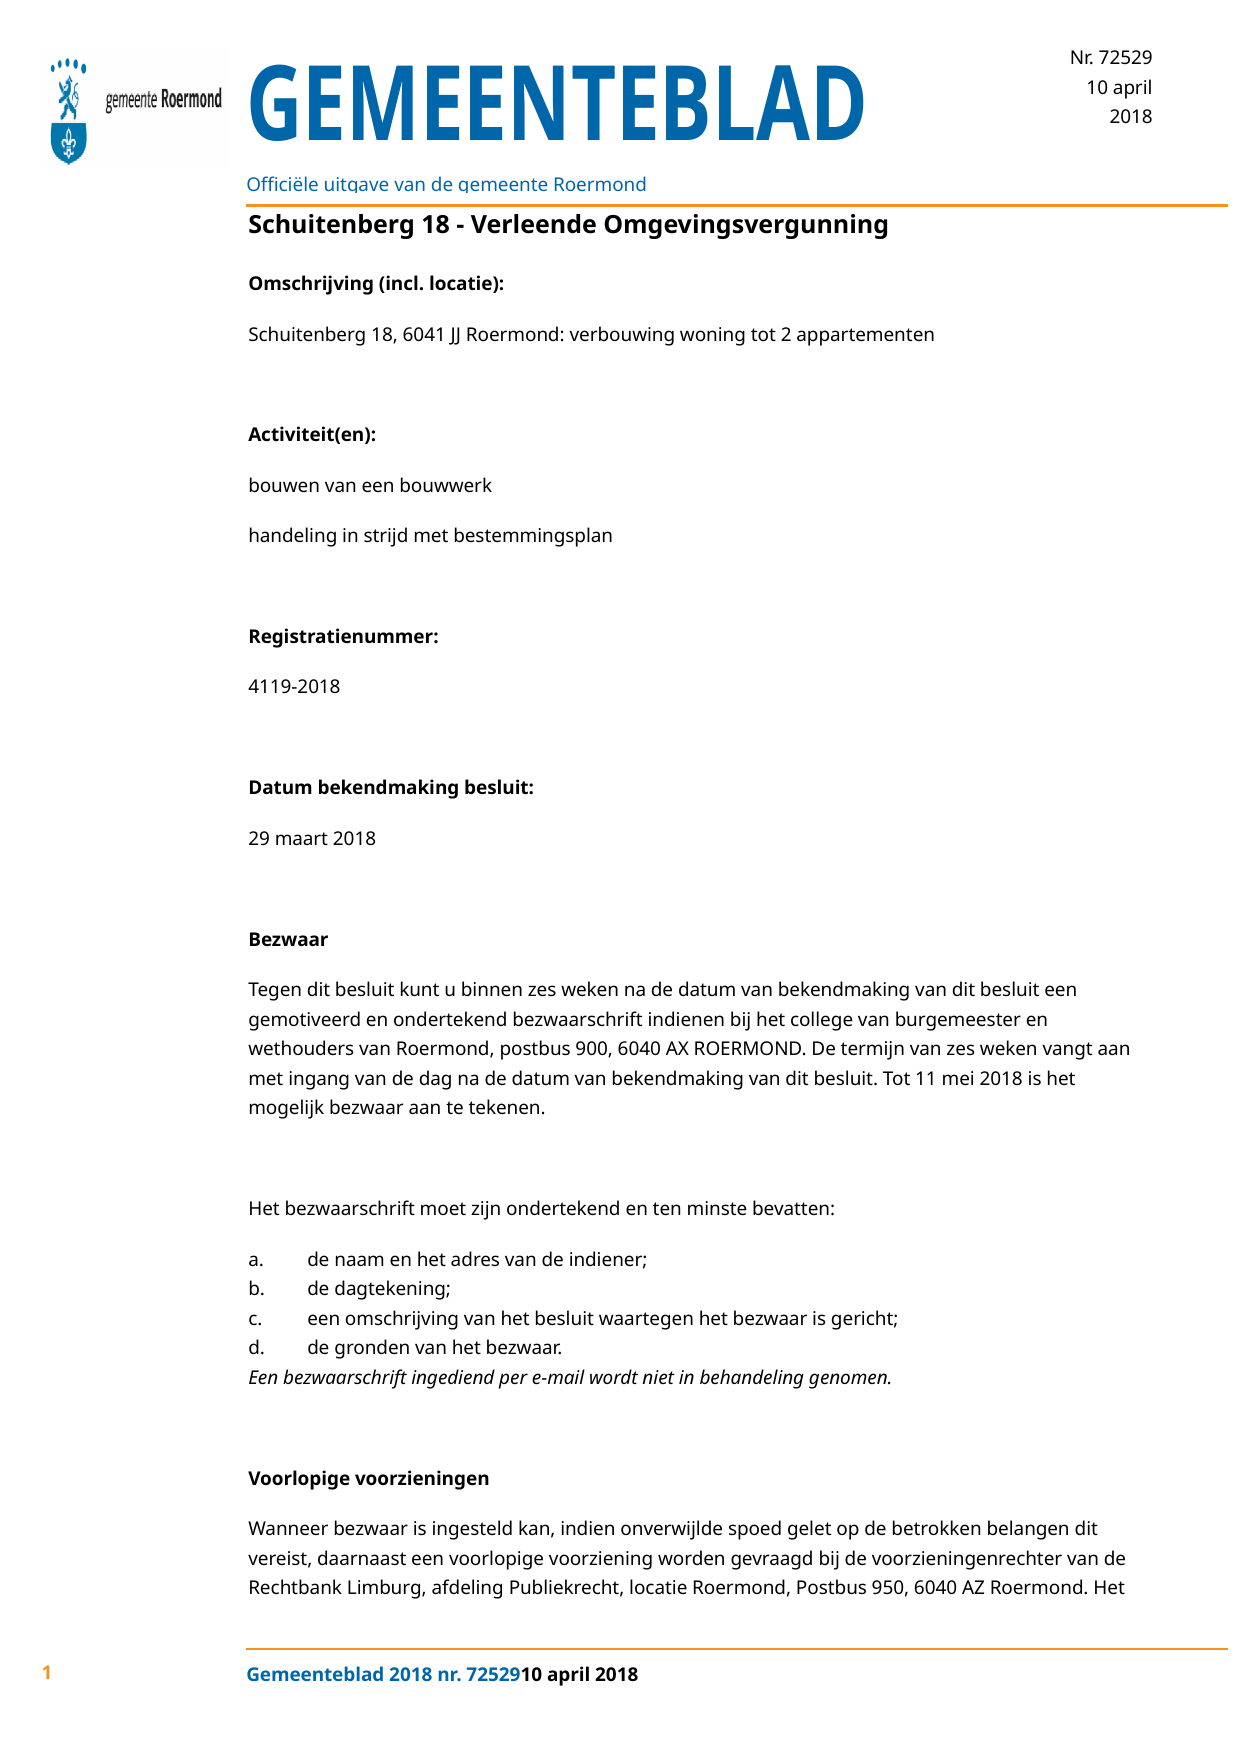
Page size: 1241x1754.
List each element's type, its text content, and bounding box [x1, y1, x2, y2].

text Activiteit(en): [248, 422, 1152, 447]
list de dagtekening; [248, 1275, 1152, 1301]
text Het bezwaarschrift moet zijn ondertekend en ten minste bevatten: [248, 1195, 1152, 1221]
text 4119-2018 [248, 674, 1152, 699]
text Datum bekendmaking besluit: [248, 774, 1152, 800]
text handeling in strijd met bestemmingsplan [248, 522, 1152, 548]
text Wanneer bezwaar is ingesteld kan, indien onverwijlde spoed gelet op de betrokken belangen dit vereist, daarnaast een voorlopige voorziening worden gevraagd bij de voorzieningenrechter van de Rechtbank Limburg, afdeling Publiekrecht, locatie Roermond, Postbus 950, 6040 AZ Roermond. Het [248, 1515, 1152, 1600]
text Bezwaar [248, 926, 1152, 951]
list de gronden van het bezwaar. [248, 1334, 1152, 1360]
text Tegen dit besluit kunt u binnen zes weken na de datum van bekendmaking van dit besluit een gemotiveerd en ondertekend bezwaarschrift indienen bij het college van burgemeester en wethouders van Roermond, postbus 900, 6040 AX ROERMOND. De termijn van zes weken vangt aan met ingang van de dag na de datum van bekendmaking van dit besluit. Tot 11 mei 2018 is het mogelijk bezwaar aan te tekenen. [248, 976, 1152, 1120]
text Omschrijving (incl. locatie): [248, 270, 1152, 296]
text Schuitenberg 18 - Verleende Omgevingsvergunning [248, 207, 1152, 241]
list de naam en het adres van de indiener; [248, 1246, 1152, 1271]
text Een bezwaarschrift ingediend per e-mail wordt niet in behandeling genomen. [248, 1364, 1152, 1390]
picture [41, 47, 231, 172]
text 29 maart 2018 [248, 825, 1152, 851]
list een omschrijving van het besluit waartegen het bezwaar is gericht; [248, 1305, 1152, 1331]
text bouwen van een bouwwerk [248, 472, 1152, 498]
text Schuitenberg 18, 6041 JJ Roermond: verbouwing woning tot 2 appartementen [248, 321, 1152, 346]
text Voorlopige voorzieningen [248, 1465, 1152, 1491]
text Registratienummer: [248, 623, 1152, 649]
